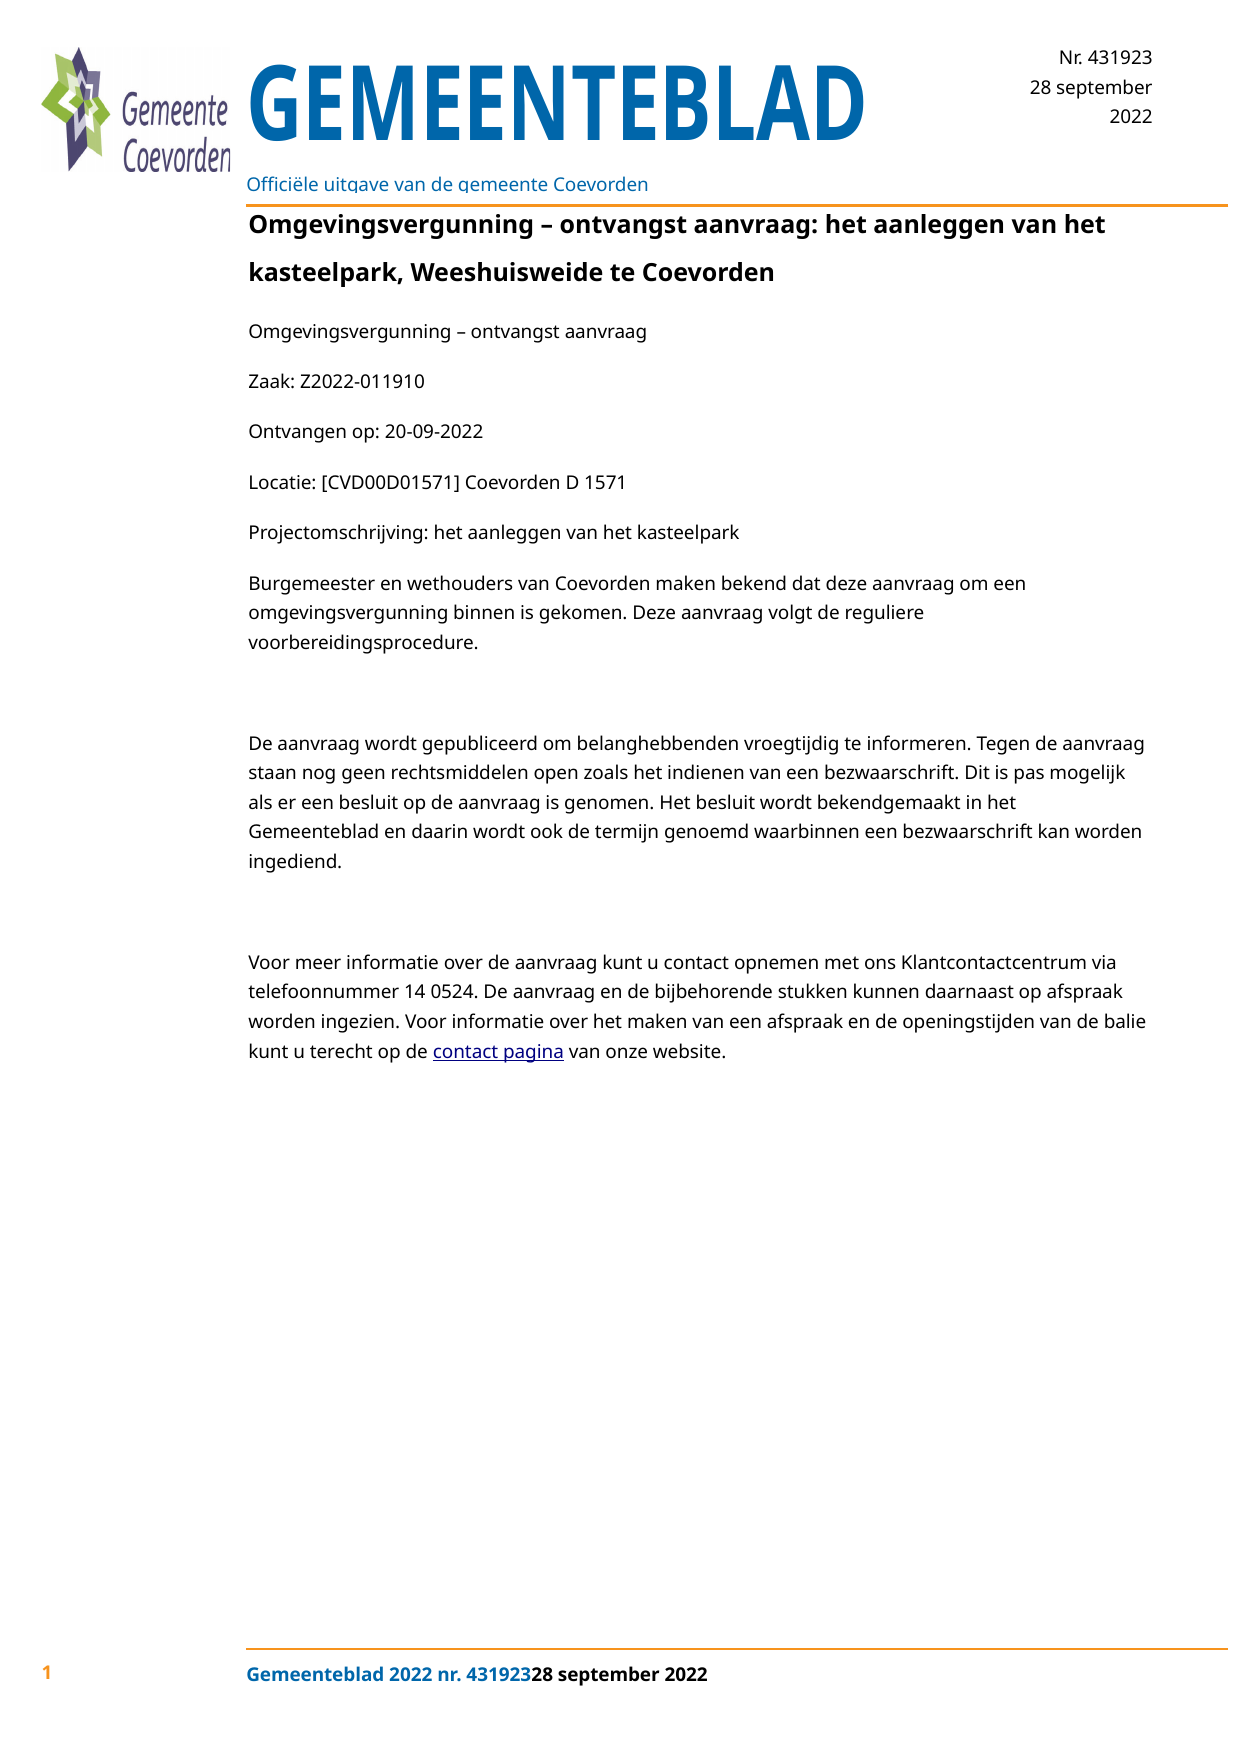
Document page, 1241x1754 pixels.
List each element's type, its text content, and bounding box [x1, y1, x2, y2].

text Omgevingsvergunning – ontvangst aanvraag: het aanleggen van het kasteelpark, Weeshuisweide te Coevorden [248, 207, 1152, 288]
text Projectomschrijving: het aanleggen van het kasteelpark [248, 519, 1152, 545]
picture [41, 47, 231, 172]
text Omgevingsvergunning – ontvangst aanvraag [248, 318, 1152, 344]
text Voor meer informatie over de aanvraag kunt u contact opnemen met ons Klantcontactcentrum via telefoonnummer 14 0524. De aanvraag en de bijbehorende stukken kunnen daarnaast op afspraak worden ingezien. Voor informatie over het maken van een afspraak en de openingstijden van de balie kunt u terecht op de contact pagina van onze website. [248, 949, 1152, 1064]
text Ontvangen op: 20-09-2022 [248, 419, 1152, 444]
text Locatie: [CVD00D01571] Coevorden D 1571 [248, 469, 1152, 495]
text De aanvraag wordt gepubliceerd om belanghebbenden vroegtijdig te informeren. Tegen de aanvraag staan nog geen rechtsmiddelen open zoals het indienen van een bezwaarschrift. Dit is pas mogelijk als er een besluit op de aanvraag is genomen. Het besluit wordt bekendgemaakt in het Gemeenteblad en daarin wordt ook de termijn genoemd waarbinnen een bezwaarschrift kan worden ingediend. [248, 730, 1152, 874]
text Burgemeester en wethouders van Coevorden maken bekend dat deze aanvraag om een omgevingsvergunning binnen is gekomen. Deze aanvraag volgt de reguliere voorbereidingsprocedure. [248, 570, 1152, 655]
text Zaak: Z2022-011910 [248, 368, 1152, 394]
